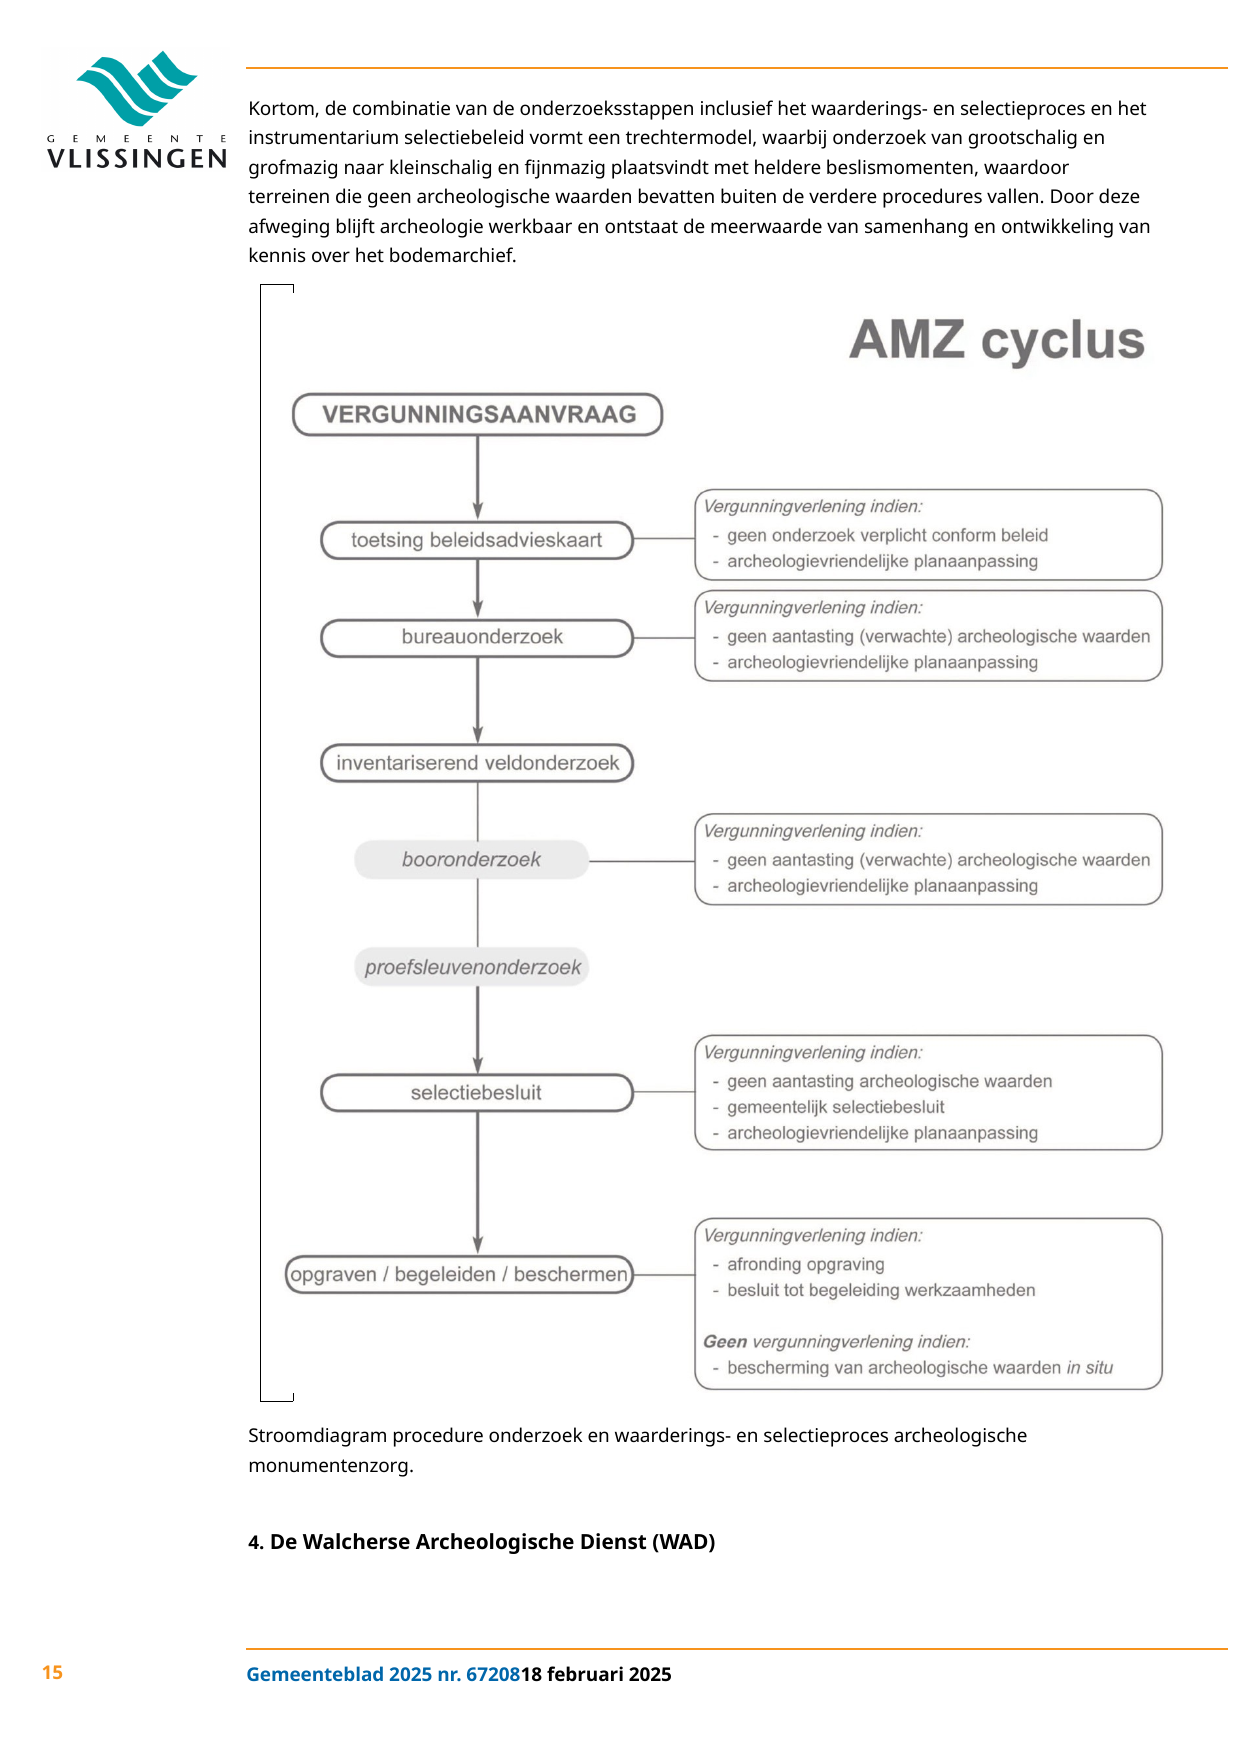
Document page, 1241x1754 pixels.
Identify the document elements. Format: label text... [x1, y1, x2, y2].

picture [41, 47, 231, 172]
text Stroomdiagram procedure onderzoek en waarderings- en selectieproces archeologische monumentenzorg. [248, 1422, 1152, 1478]
picture [268, 293, 1173, 1393]
text 4. De Walcherse Archeologische Dienst (WAD) [248, 1527, 1152, 1556]
text Kortom, de combinatie van de onderzoeksstappen inclusief het waarderings- en selectieproces en het instrumentarium selectiebeleid vormt een trechtermodel, waarbij onderzoek van grootschalig en grofmazig naar kleinschalig en fijnmazig plaatsvindt met heldere beslismomenten, waardoor terreinen die geen archeologische waarden bevatten buiten de verdere procedures vallen. Door deze afweging blijft archeologie werkbaar en ontstaat de meerwaarde van samenhang en ontwikkeling van kennis over het bodemarchief. [248, 95, 1152, 268]
